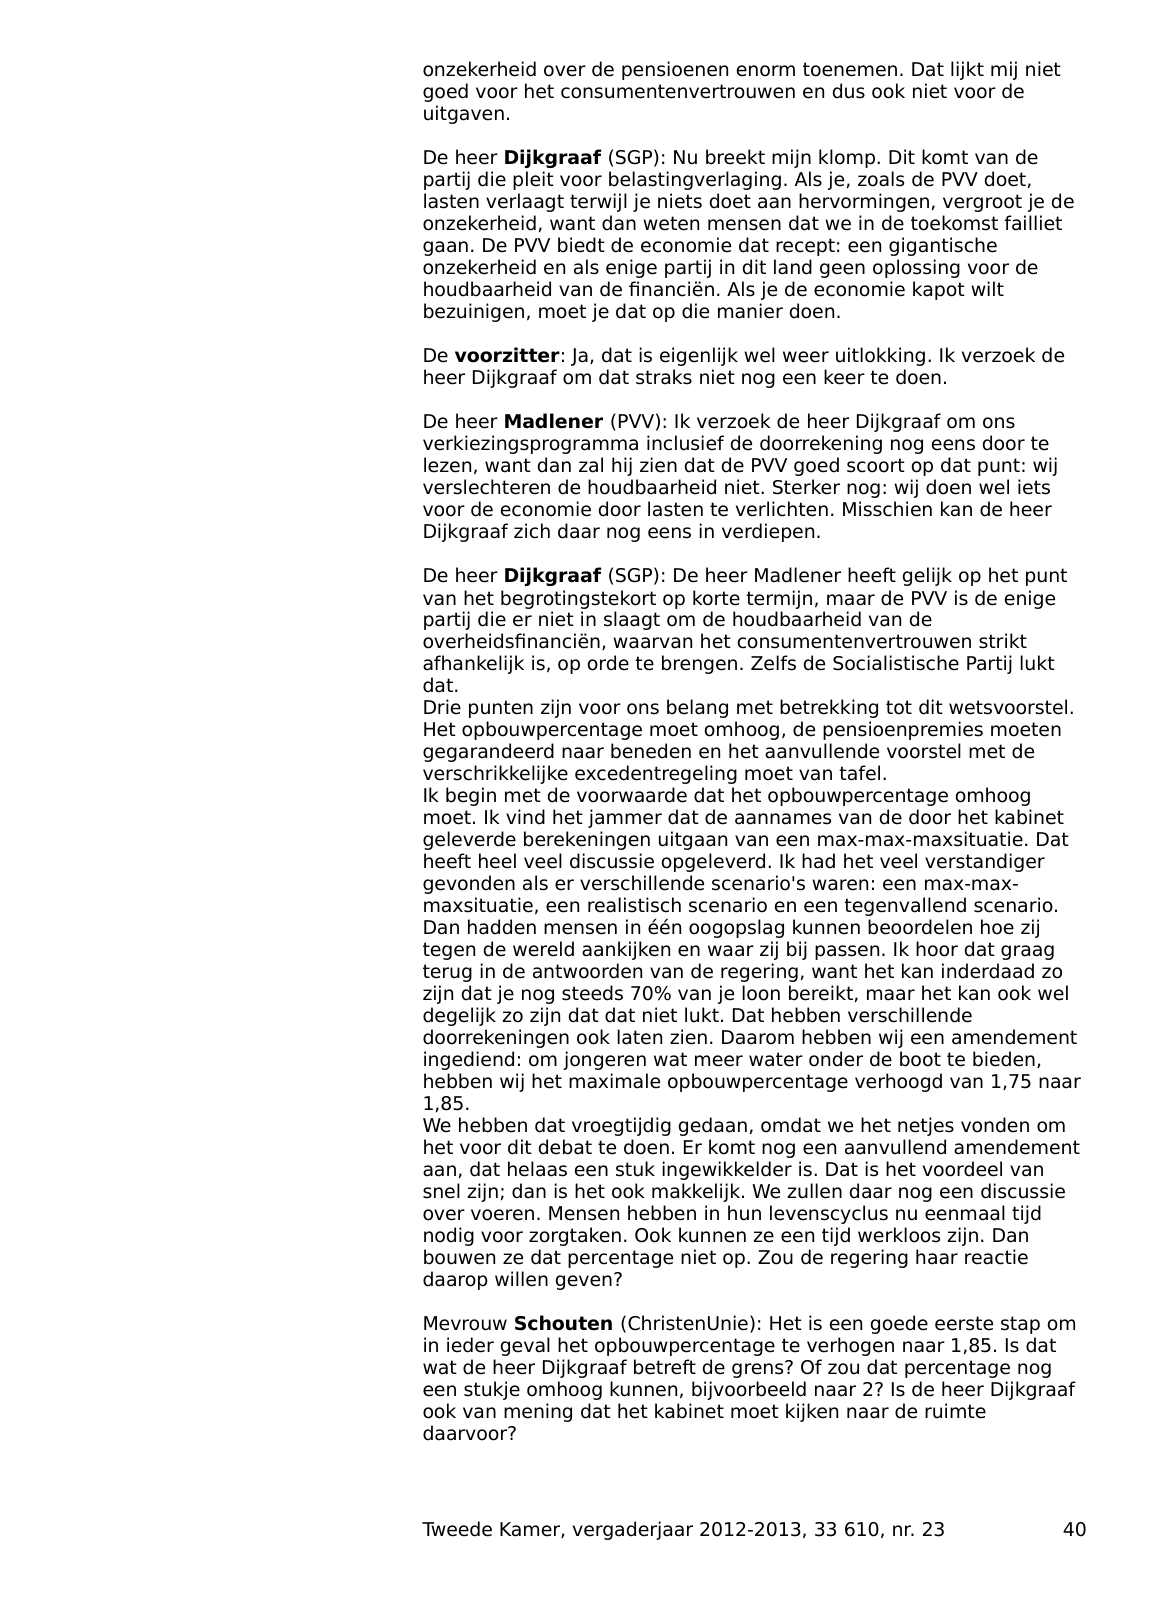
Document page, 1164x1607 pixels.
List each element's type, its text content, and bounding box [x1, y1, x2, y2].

text Drie punten zijn voor ons belang met betrekking tot dit wetsvoorstel. Het opbouwpercentage moet omhoog, de pensioenpremies moeten gegarandeerd naar beneden en het aanvullende voorstel met de verschrikkelijke excedentregeling moet van tafel. [422, 697, 1087, 785]
text De heer Madlener (PVV): Ik verzoek de heer Dijkgraaf om ons verkiezingsprogramma inclusief de doorrekening nog eens door te lezen, want dan zal hij zien dat de PVV goed scoort op dat punt: wij verslechteren de houdbaarheid niet. Sterker nog: wij doen wel iets voor de economie door lasten te verlichten. Misschien kan de heer Dijkgraaf zich daar nog eens in verdiepen. [422, 411, 1087, 543]
text Mevrouw Schouten (ChristenUnie): Het is een goede eerste stap om in ieder geval het opbouwpercentage te verhogen naar 1,85. Is dat wat de heer Dijkgraaf betreft de grens? Of zou dat percentage nog een stukje omhoog kunnen, bijvoorbeeld naar 2? Is de heer Dijkgraaf ook van mening dat het kabinet moet kijken naar de ruimte daarvoor? [422, 1313, 1087, 1445]
text De heer Dijkgraaf (SGP): De heer Madlener heeft gelijk op het punt van het begrotingstekort op korte termijn, maar de PVV is de enige partij die er niet in slaagt om de houdbaarheid van de overheidsfinanciën, waarvan het consumentenvertrouwen strikt afhankelijk is, op orde te brengen. Zelfs de Socialistische Partij lukt dat. [422, 565, 1087, 697]
text Ik begin met de voorwaarde dat het opbouwpercentage omhoog moet. Ik vind het jammer dat de aannames van de door het kabinet geleverde berekeningen uitgaan van een max-max-maxsituatie. Dat heeft heel veel discussie opgeleverd. Ik had het veel verstandiger gevonden als er verschillende scenario's waren: een max-max-maxsituatie, een realistisch scenario en een tegenvallend scenario. Dan hadden mensen in één oogopslag kunnen beoordelen hoe zij tegen de wereld aankijken en waar zij bij passen. Ik hoor dat graag terug in de antwoorden van de regering, want het kan inderdaad zo zijn dat je nog steeds 70% van je loon bereikt, maar het kan ook wel degelijk zo zijn dat dat niet lukt. Dat hebben verschillende doorrekeningen ook laten zien. Daarom hebben wij een amendement ingediend: om jongeren wat meer water onder de boot te bieden, hebben wij het maximale opbouwpercentage verhoogd van 1,75 naar 1,85. [422, 785, 1087, 1115]
text De heer Dijkgraaf (SGP): Nu breekt mijn klomp. Dit komt van de partij die pleit voor belastingverlaging. Als je, zoals de PVV doet, lasten verlaagt terwijl je niets doet aan hervormingen, vergroot je de onzekerheid, want dan weten mensen dat we in de toekomst failliet gaan. De PVV biedt de economie dat recept: een gigantische onzekerheid en als enige partij in dit land geen oplossing voor de houdbaarheid van de financiën. Als je de economie kapot wilt bezuinigen, moet je dat op die manier doen. [422, 147, 1087, 323]
text De voorzitter: Ja, dat is eigenlijk wel weer uitlokking. Ik verzoek de heer Dijkgraaf om dat straks niet nog een keer te doen. [422, 345, 1087, 389]
text onzekerheid over de pensioenen enorm toenemen. Dat lijkt mij niet goed voor het consumentenvertrouwen en dus ook niet voor de uitgaven. [422, 59, 1087, 125]
text We hebben dat vroegtijdig gedaan, omdat we het netjes vonden om het voor dit debat te doen. Er komt nog een aanvullend amendement aan, dat helaas een stuk ingewikkelder is. Dat is het voordeel van snel zijn; dan is het ook makkelijk. We zullen daar nog een discussie over voeren. Mensen hebben in hun levenscyclus nu eenmaal tijd nodig voor zorgtaken. Ook kunnen ze een tijd werkloos zijn. Dan bouwen ze dat percentage niet op. Zou de regering haar reactie daarop willen geven? [422, 1115, 1087, 1291]
